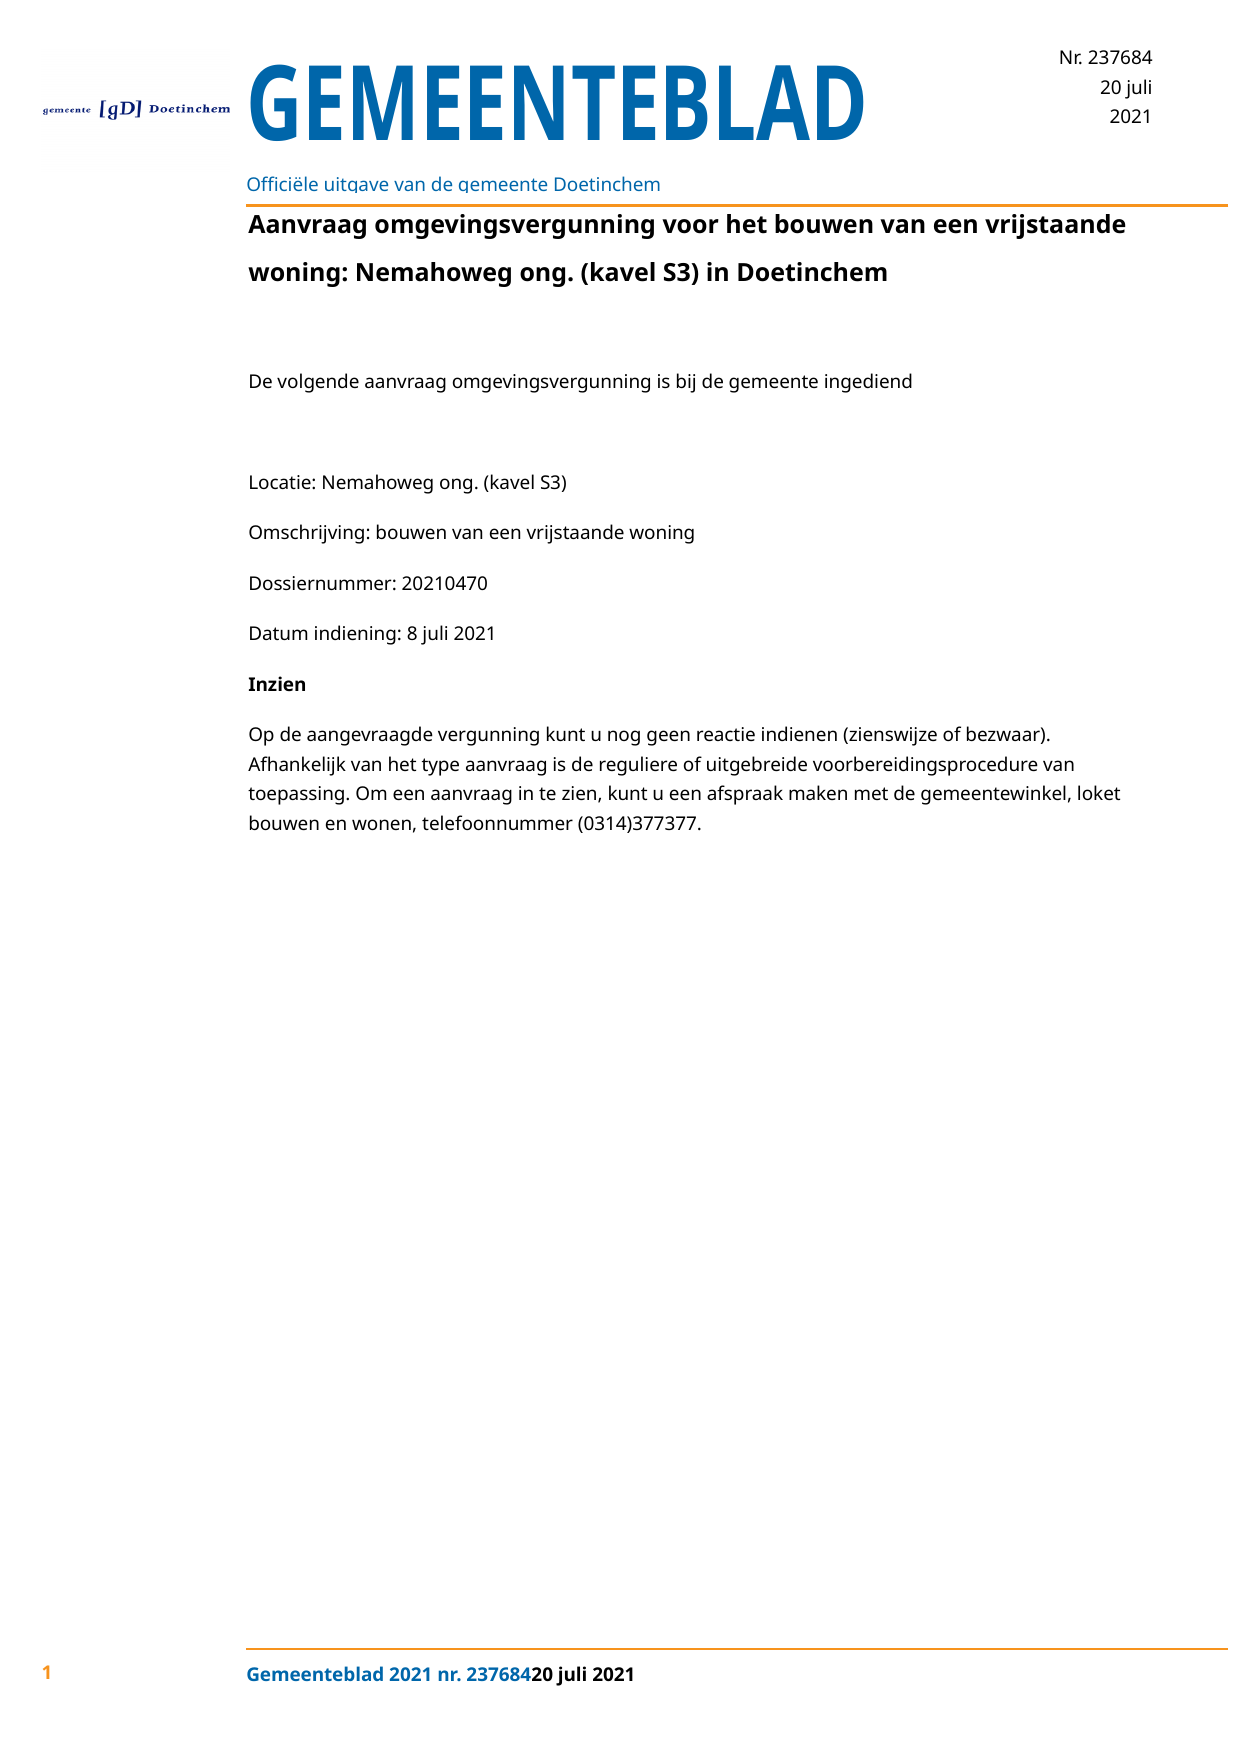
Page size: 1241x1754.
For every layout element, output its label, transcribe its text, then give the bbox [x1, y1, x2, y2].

text Dossiernummer: 20210470 [248, 570, 1152, 596]
picture [41, 47, 231, 172]
text Op de aangevraagde vergunning kunt u nog geen reactie indienen (zienswijze of bezwaar). Afhankelijk van het type aanvraag is de reguliere of uitgebreide voorbereidingsprocedure van toepassing. Om een aanvraag in te zien, kunt u een afspraak maken met de gemeentewinkel, loket bouwen en wonen, telefoonnummer (0314)377377. [248, 721, 1152, 836]
text Aanvraag omgevingsvergunning voor het bouwen van een vrijstaande woning: Nemahoweg ong. (kavel S3) in Doetinchem [248, 207, 1152, 288]
text Locatie: Nemahoweg ong. (kavel S3) [248, 469, 1152, 495]
text Omschrijving: bouwen van een vrijstaande woning [248, 519, 1152, 545]
text Datum indiening: 8 juli 2021 [248, 620, 1152, 646]
text De volgende aanvraag omgevingsvergunning is bij de gemeente ingediend [248, 368, 1152, 394]
text Inzien [248, 671, 1152, 697]
